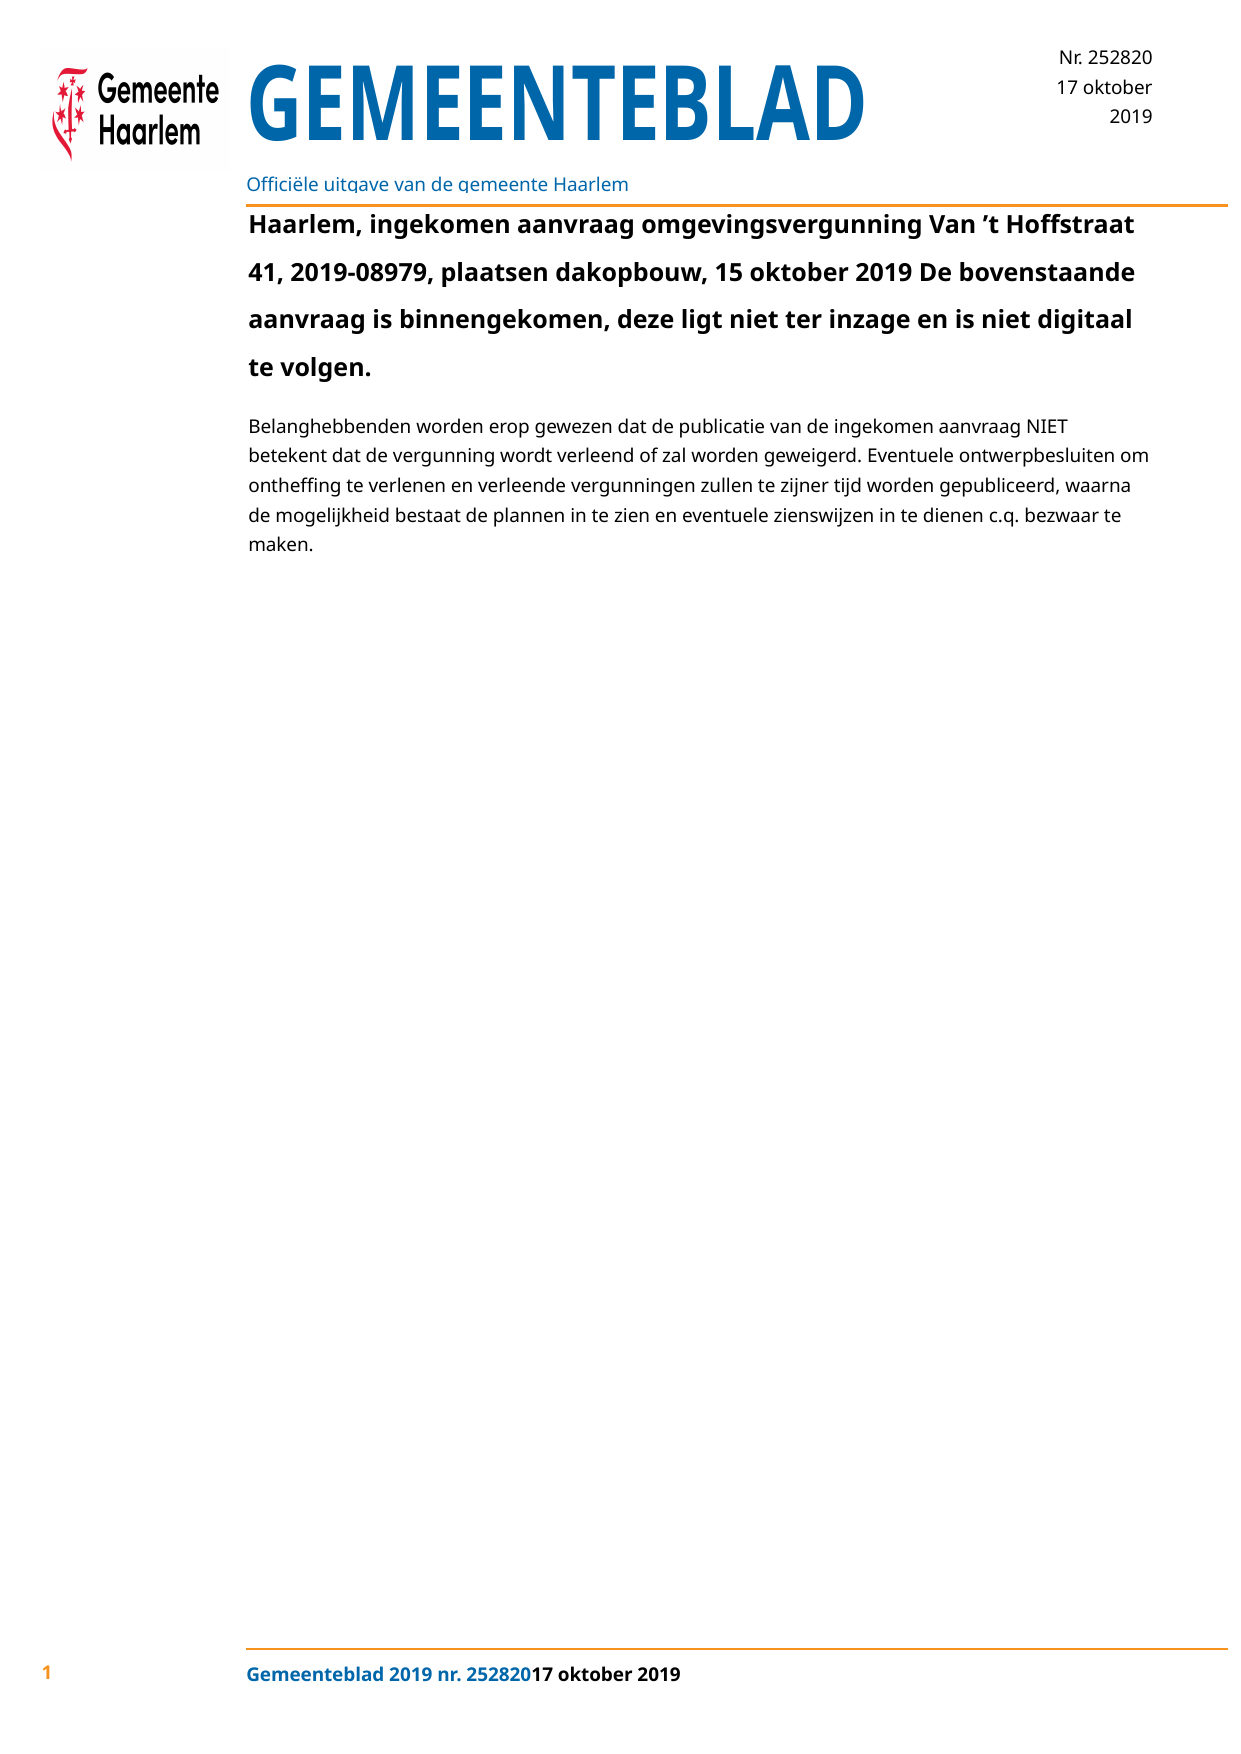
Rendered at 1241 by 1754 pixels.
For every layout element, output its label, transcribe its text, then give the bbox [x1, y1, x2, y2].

text Haarlem, ingekomen aanvraag omgevingsvergunning Van ’t Hoffstraat 41, 2019-08979, plaatsen dakopbouw, 15 oktober 2019 De bovenstaande aanvraag is binnengekomen, deze ligt niet ter inzage en is niet digitaal te volgen. [248, 207, 1152, 384]
picture [41, 47, 231, 172]
text Belanghebbenden worden erop gewezen dat de publicatie van de ingekomen aanvraag NIET betekent dat de vergunning wordt verleend of zal worden geweigerd. Eventuele ontwerpbesluiten om ontheffing te verlenen en verleende vergunningen zullen te zijner tijd worden gepubliceerd, waarna de mogelijkheid bestaat de plannen in te zien en eventuele zienswijzen in te dienen c.q. bezwaar te maken. [248, 413, 1152, 557]
